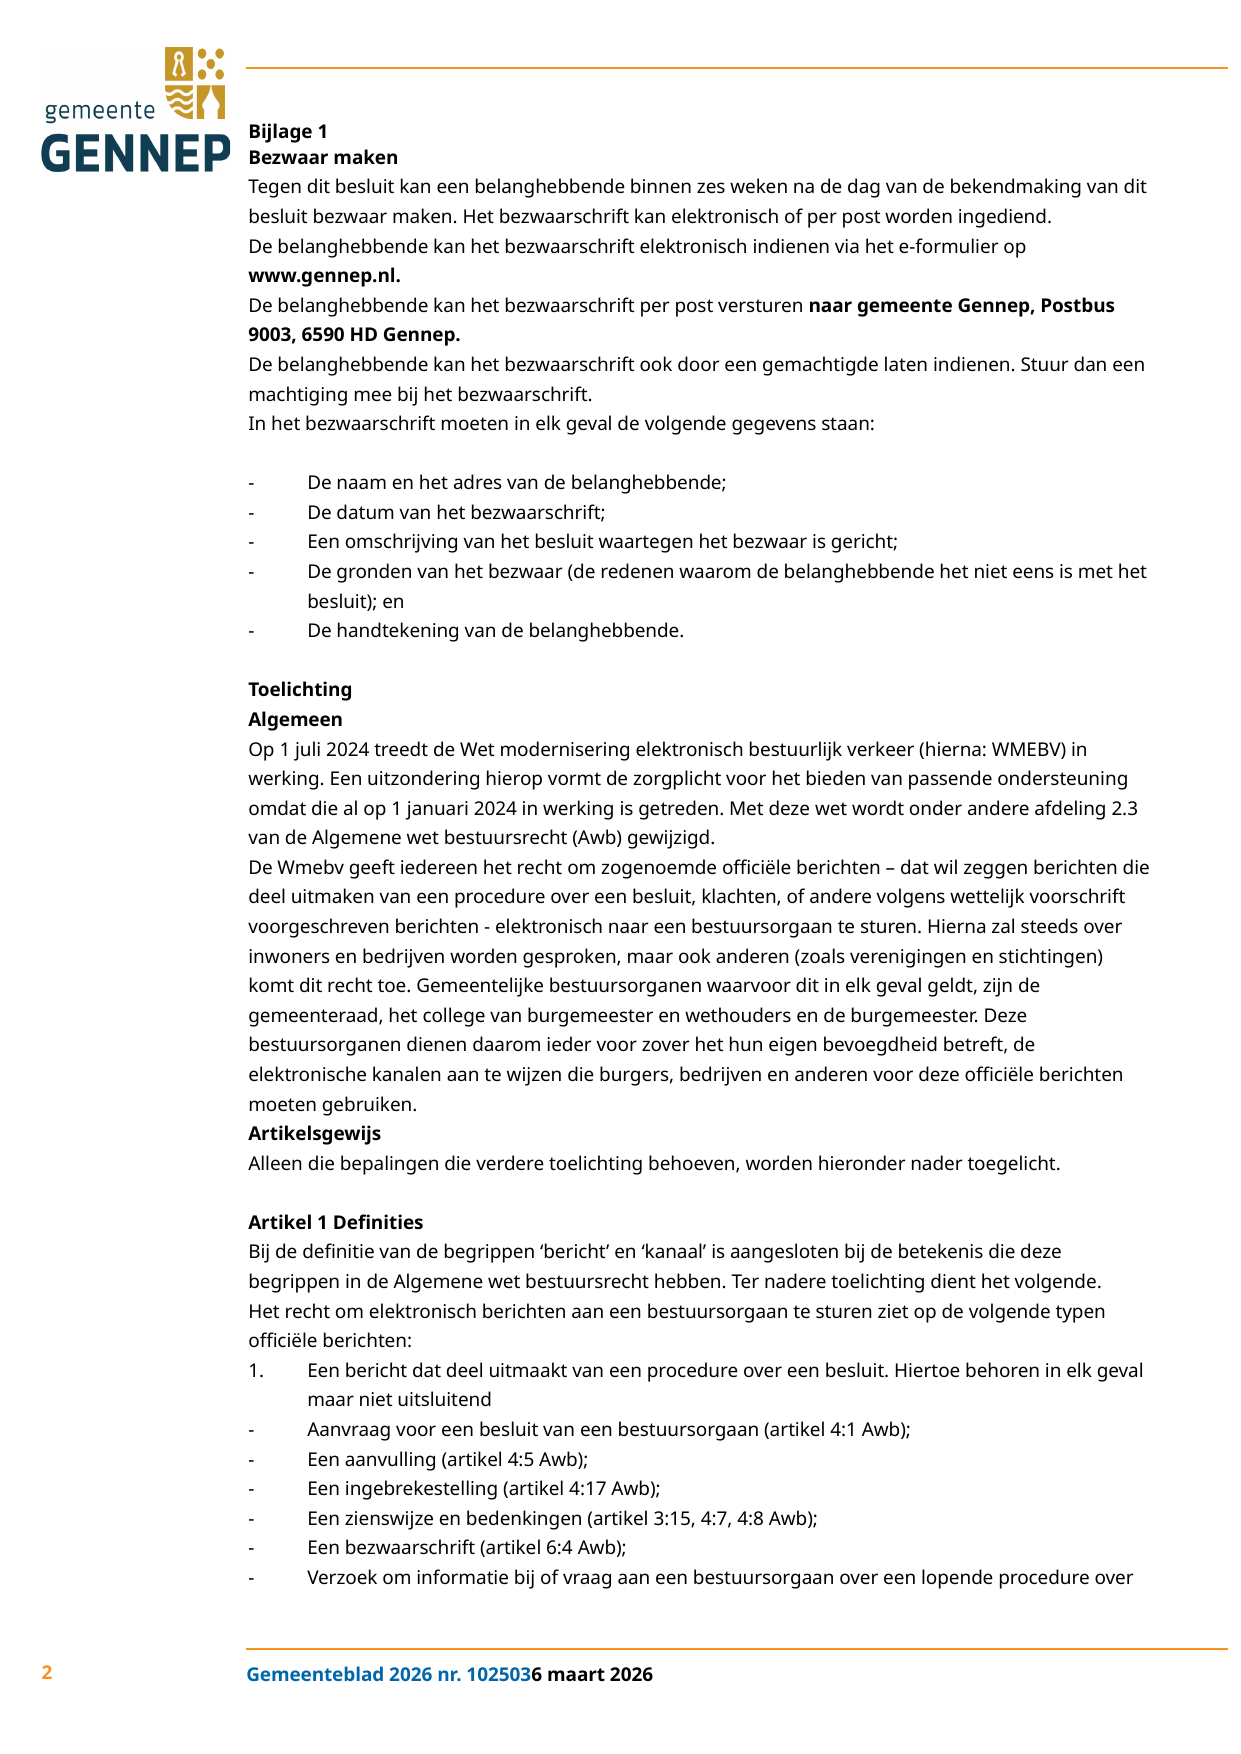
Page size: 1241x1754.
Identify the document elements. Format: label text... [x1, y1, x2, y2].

text Tegen dit besluit kan een belanghebbende binnen zes weken na de dag van de bekendmaking van dit besluit bezwaar maken. Het bezwaarschrift kan elektronisch of per post worden ingediend. [248, 174, 1152, 229]
text De belanghebbende kan het bezwaarschrift elektronisch indienen via het e-formulier op www.gennep.nl. [248, 233, 1152, 288]
list De handtekening van de belanghebbende. [248, 617, 1152, 643]
text Artikelsgewijs [248, 1120, 1152, 1146]
text De belanghebbende kan het bezwaarschrift per post versturen naar gemeente Gennep, Postbus 9003, 6590 HD Gennep. [248, 292, 1152, 347]
text Op 1 juli 2024 treedt de Wet modernisering elektronisch bestuurlijk verkeer (hierna: WMEBV) in werking. Een uitzondering hierop vormt de zorgplicht voor het bieden van passende ondersteuning omdat die al op 1 januari 2024 in werking is getreden. Met deze wet wordt onder andere afdeling 2.3 van de Algemene wet bestuursrecht (Awb) gewijzigd. [248, 736, 1152, 850]
list Een bericht dat deel uitmaakt van een procedure over een besluit. Hiertoe behoren in elk geval maar niet uitsluitend [248, 1357, 1152, 1412]
list Een zienswijze en bedenkingen (artikel 3:15, 4:7, 4:8 Awb); [248, 1505, 1152, 1531]
text Artikel 1 Definities [248, 1209, 1152, 1235]
text Het recht om elektronisch berichten aan een bestuursorgaan te sturen ziet op de volgende typen officiële berichten: [248, 1298, 1152, 1353]
text De Wmebv geeft iedereen het recht om zogenoemde officiële berichten – dat wil zeggen berichten die deel uitmaken van een procedure over een besluit, klachten, of andere volgens wettelijk voorschrift voorgeschreven berichten - elektronisch naar een bestuursorgaan te sturen. Hierna zal steeds over inwoners en bedrijven worden gesproken, maar ook anderen (zoals verenigingen en stichtingen) komt dit recht toe. Gemeentelijke bestuursorganen waarvoor dit in elk geval geldt, zijn de gemeenteraad, het college van burgemeester en wethouders en de burgemeester. Deze bestuursorganen dienen daarom ieder voor zover het hun eigen bevoegdheid betreft, de elektronische kanalen aan te wijzen die burgers, bedrijven en anderen voor deze officiële berichten moeten gebruiken. [248, 854, 1152, 1117]
text In het bezwaarschrift moeten in elk geval de volgende gegevens staan: [248, 410, 1152, 436]
list De gronden van het bezwaar (de redenen waarom de belanghebbende het niet eens is met het besluit); en [248, 558, 1152, 614]
text Bezwaar maken [248, 144, 1152, 170]
list De naam en het adres van de belanghebbende; [248, 469, 1152, 495]
text De belanghebbende kan het bezwaarschrift ook door een gemachtigde laten indienen. Stuur dan een machtiging mee bij het bezwaarschrift. [248, 351, 1152, 407]
text Bij de definitie van de begrippen ‘bericht’ en ‘kanaal’ is aangesloten bij de betekenis die deze begrippen in de Algemene wet bestuursrecht hebben. Ter nadere toelichting dient het volgende. [248, 1239, 1152, 1294]
list Aanvraag voor een besluit van een bestuursorgaan (artikel 4:1 Awb); [248, 1416, 1152, 1442]
list Een omschrijving van het besluit waartegen het bezwaar is gericht; [248, 529, 1152, 554]
list De datum van het bezwaarschrift; [248, 499, 1152, 525]
list Verzoek om informatie bij of vraag aan een bestuursorgaan over een lopende procedure over [248, 1564, 1152, 1590]
list Een ingebrekestelling (artikel 4:17 Awb); [248, 1475, 1152, 1501]
picture [41, 47, 231, 172]
text Toelichting [248, 677, 1152, 702]
list Een bezwaarschrift (artikel 6:4 Awb); [248, 1534, 1152, 1560]
list Een aanvulling (artikel 4:5 Awb); [248, 1446, 1152, 1472]
text Bijlage 1 [248, 116, 1152, 144]
text Algemeen [248, 706, 1152, 732]
text Alleen die bepalingen die verdere toelichting behoeven, worden hieronder nader toegelicht. [248, 1150, 1152, 1176]
